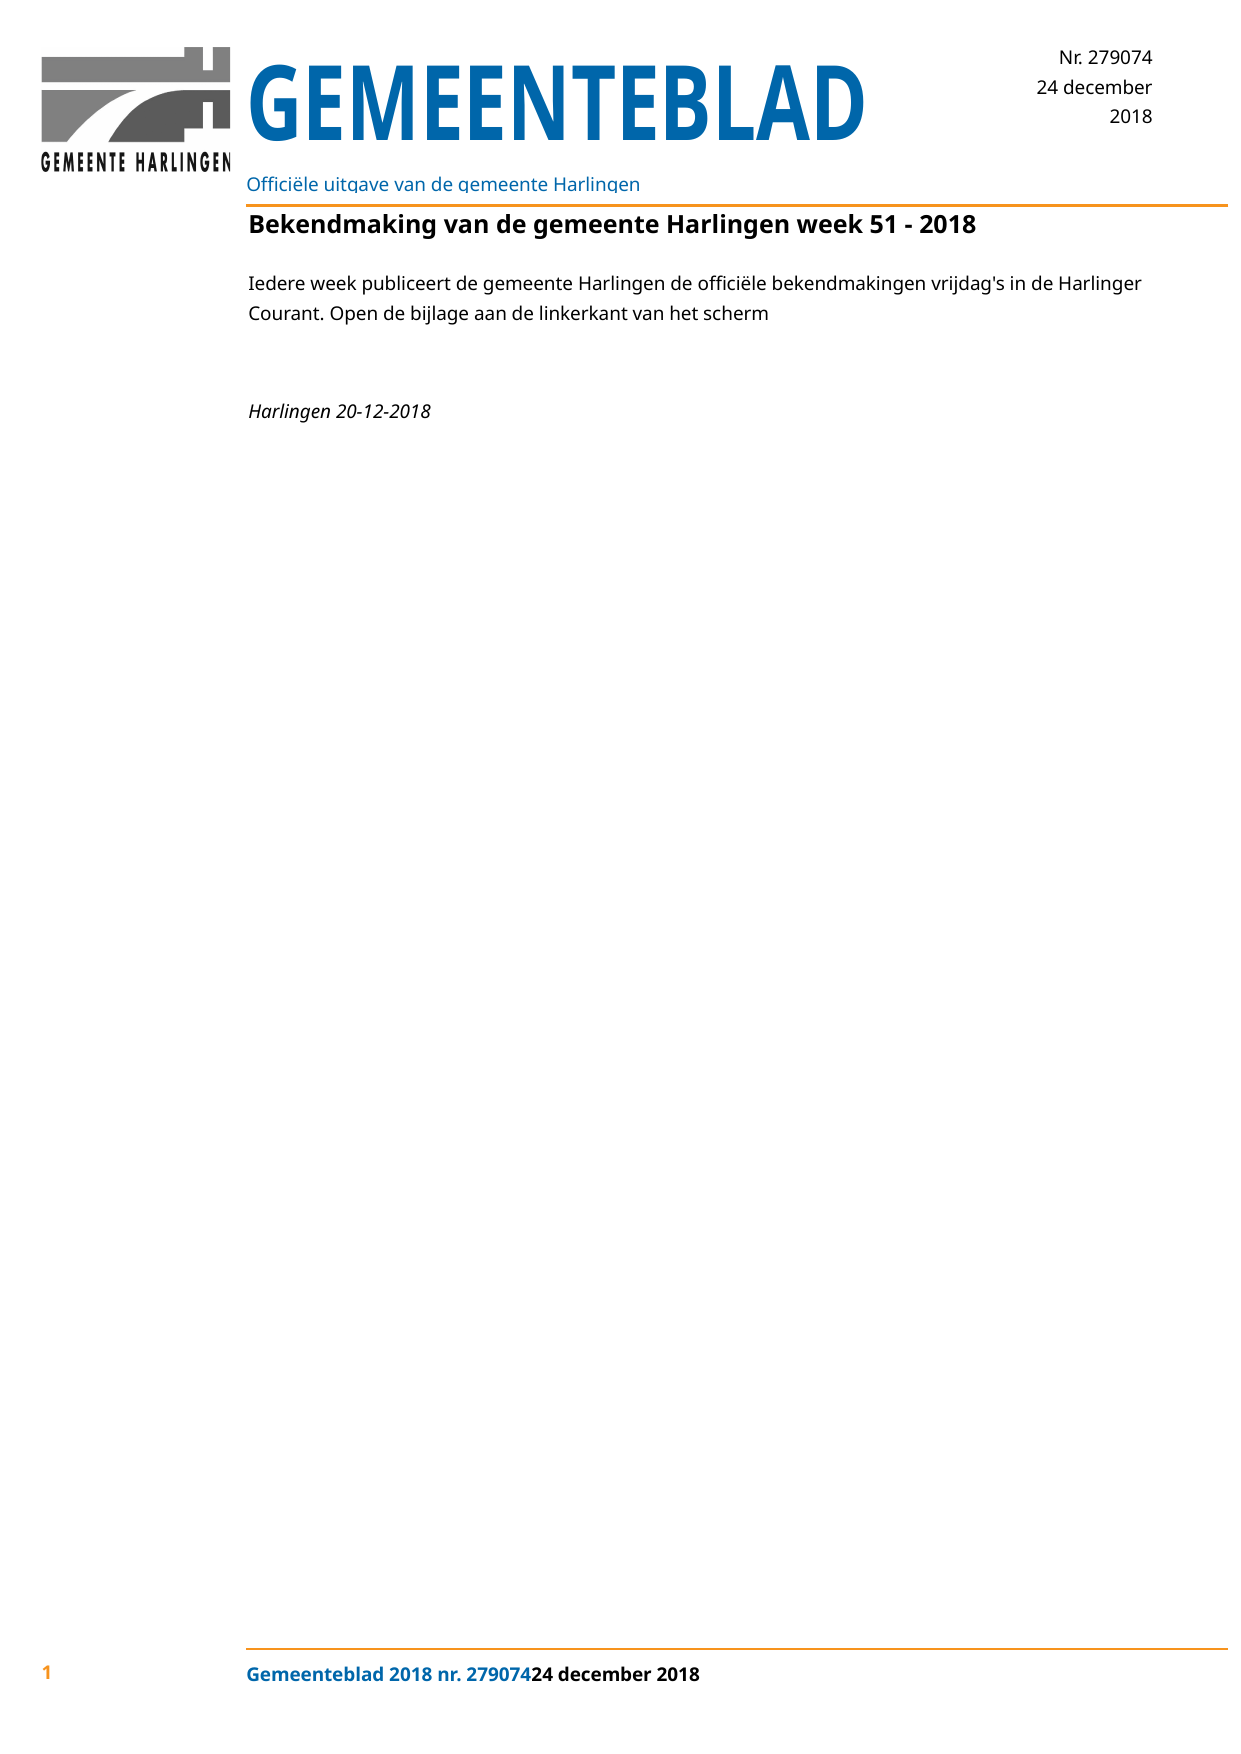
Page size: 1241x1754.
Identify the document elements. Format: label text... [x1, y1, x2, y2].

text Harlingen 20-12-2018 [248, 398, 1152, 424]
text Bekendmaking van de gemeente Harlingen week 51 - 2018 [248, 207, 1152, 241]
picture [41, 47, 231, 172]
text Iedere week publiceert de gemeente Harlingen de officiële bekendmakingen vrijdag's in de Harlinger Courant. Open de bijlage aan de linkerkant van het scherm [248, 270, 1152, 326]
